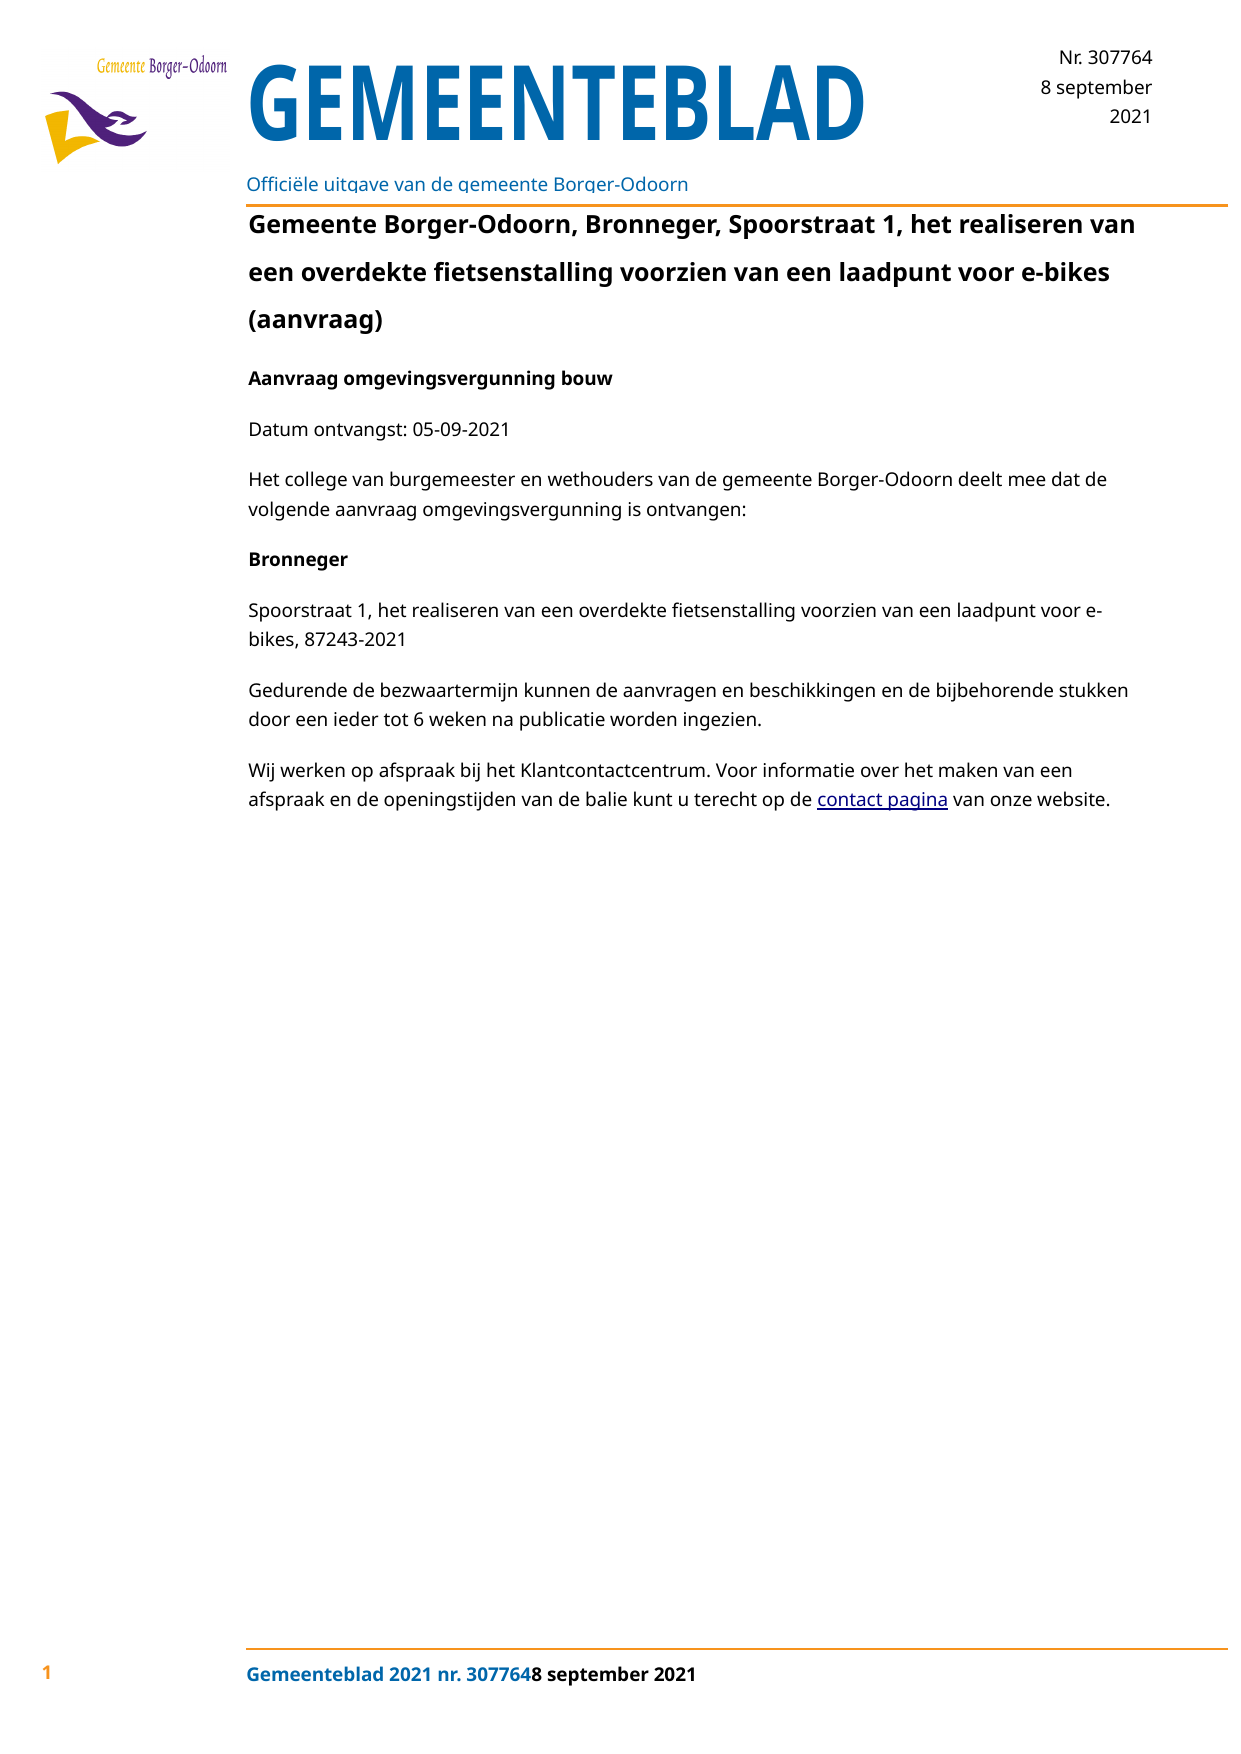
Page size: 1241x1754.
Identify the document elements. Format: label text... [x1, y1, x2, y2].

text Datum ontvangst: 05-09-2021 [248, 416, 1152, 442]
text Aanvraag omgevingsvergunning bouw [248, 366, 1152, 391]
text Gemeente Borger-Odoorn, Bronneger, Spoorstraat 1, het realiseren van een overdekte fietsenstalling voorzien van een laadpunt voor e-bikes (aanvraag) [248, 207, 1152, 336]
picture [41, 47, 231, 172]
text Het college van burgemeester en wethouders van de gemeente Borger-Odoorn deelt mee dat de volgende aanvraag omgevingsvergunning is ontvangen: [248, 466, 1152, 522]
text Bronneger [248, 546, 1152, 572]
text Wij werken op afspraak bij het Klantcontactcentrum. Voor informatie over het maken van een afspraak en de openingstijden van de balie kunt u terecht op de contact pagina van onze website. [248, 757, 1152, 812]
text Spoorstraat 1, het realiseren van een overdekte fietsenstalling voorzien van een laadpunt voor e-bikes, 87243-2021 [248, 597, 1152, 652]
text Gedurende de bezwaartermijn kunnen de aanvragen en beschikkingen en de bijbehorende stukken door een ieder tot 6 weken na publicatie worden ingezien. [248, 677, 1152, 732]
